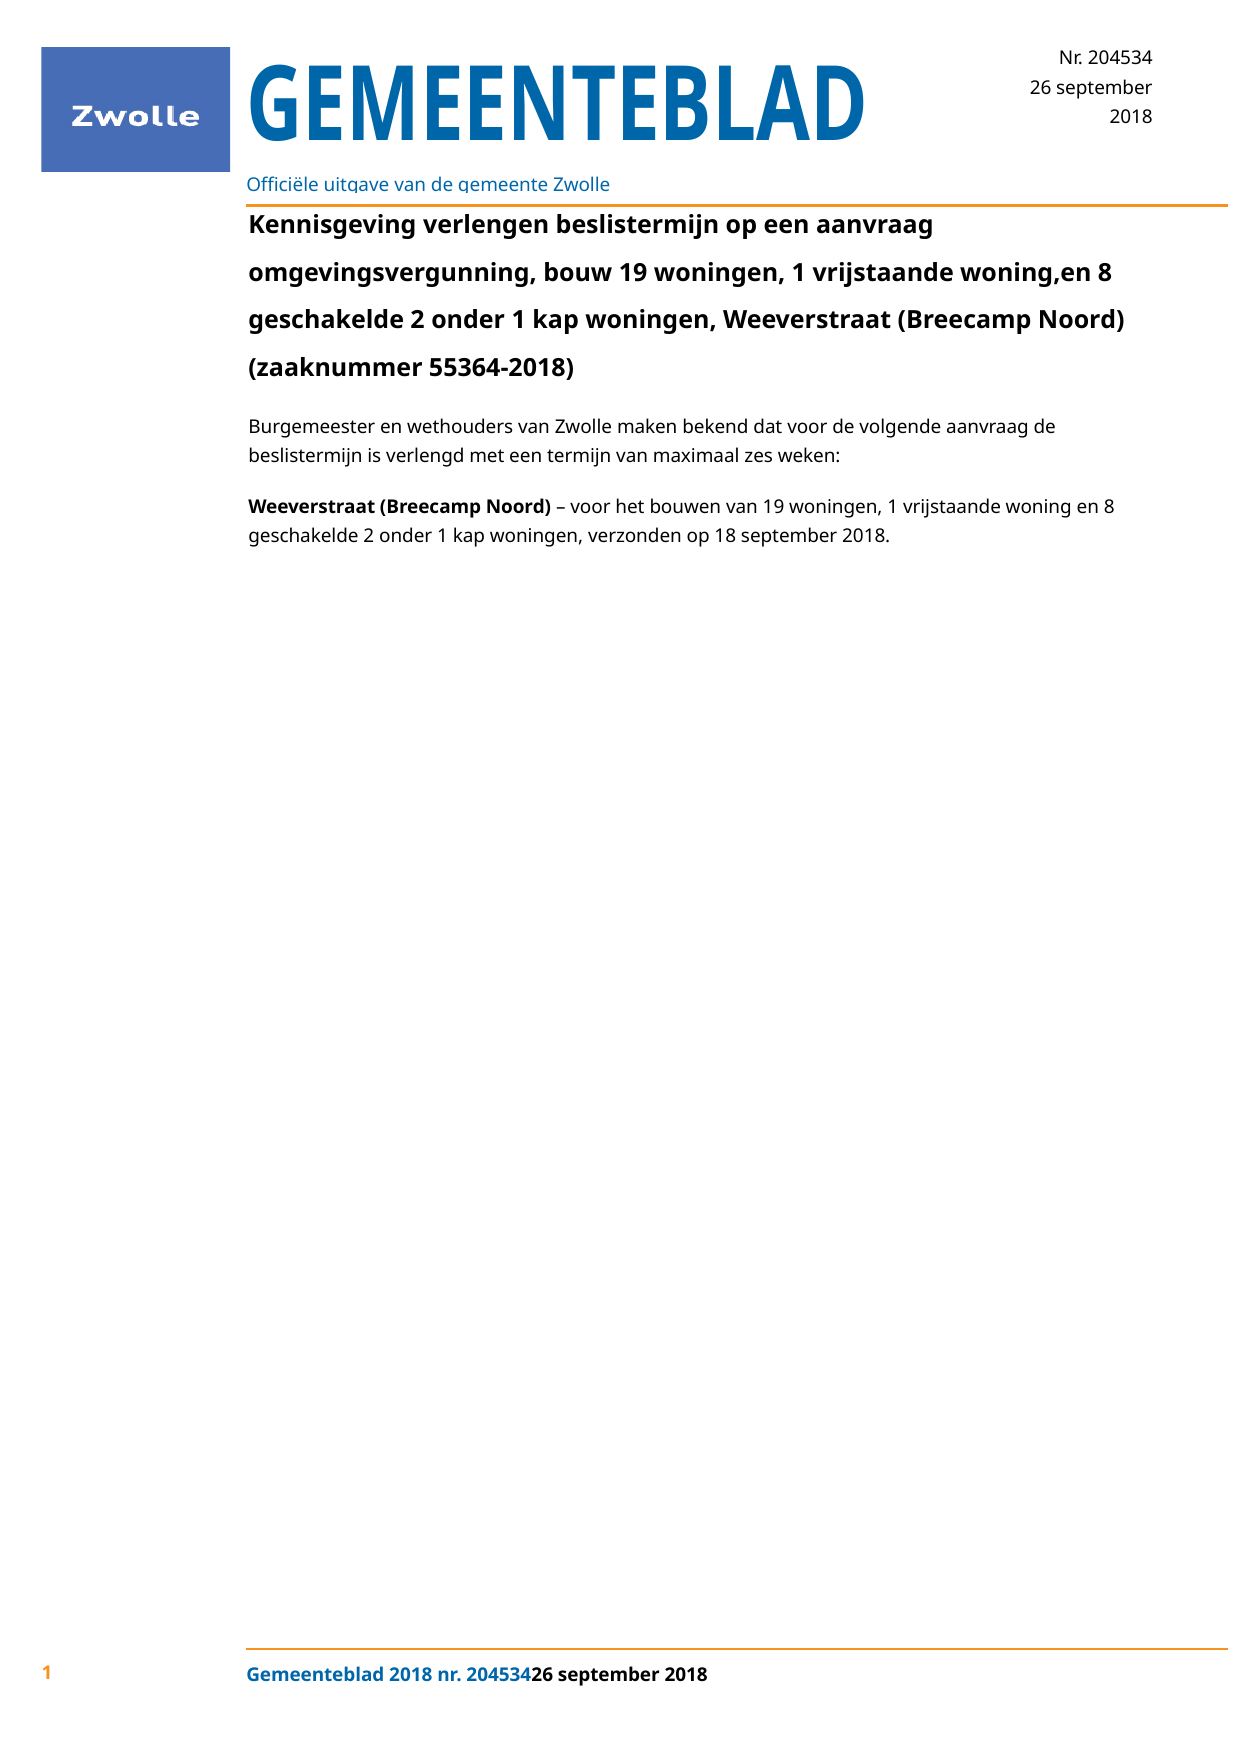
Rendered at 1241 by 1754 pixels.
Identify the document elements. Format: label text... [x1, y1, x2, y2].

text Weeverstraat (Breecamp Noord) – voor het bouwen van 19 woningen, 1 vrijstaande woning en 8 geschakelde 2 onder 1 kap woningen, verzonden op 18 september 2018. [248, 493, 1152, 548]
picture [41, 47, 231, 172]
text Burgemeester en wethouders van Zwolle maken bekend dat voor de volgende aanvraag de beslistermijn is verlengd met een termijn van maximaal zes weken: [248, 413, 1152, 468]
text Kennisgeving verlengen beslistermijn op een aanvraag omgevingsvergunning, bouw 19 woningen, 1 vrijstaande woning,en 8 geschakelde 2 onder 1 kap woningen, Weeverstraat (Breecamp Noord) (zaaknummer 55364-2018) [248, 207, 1152, 384]
